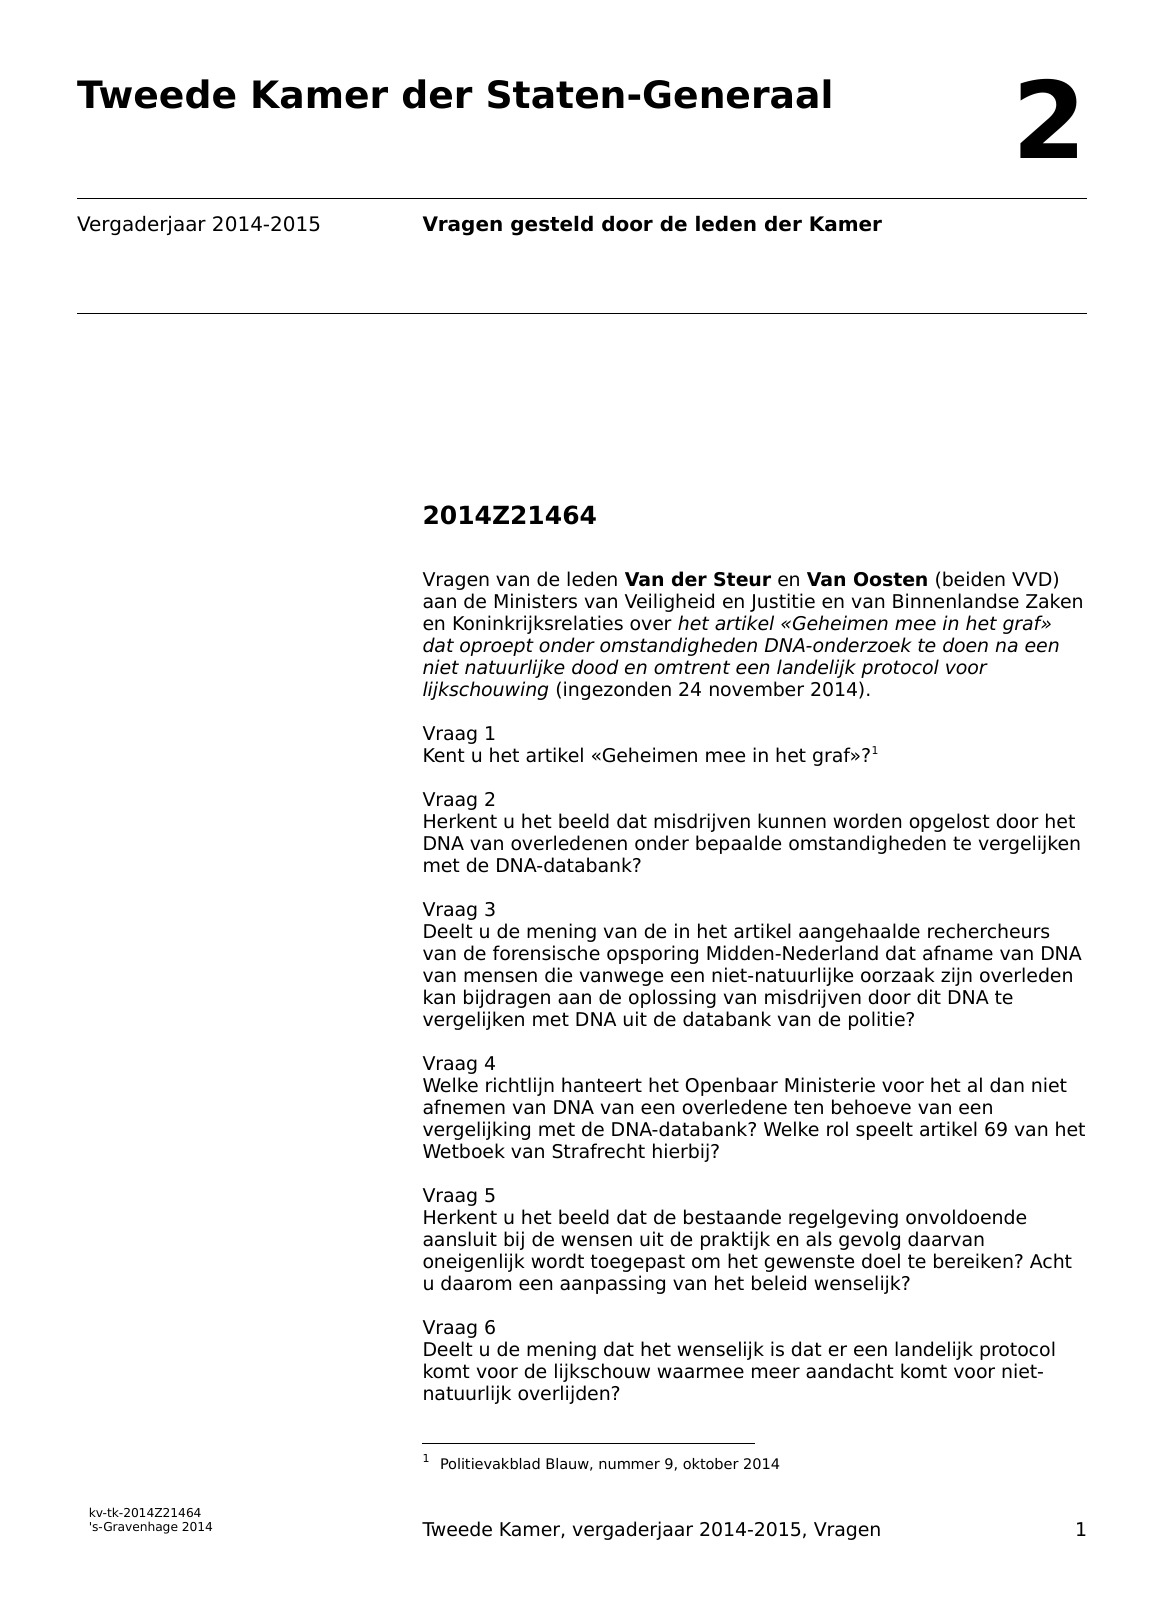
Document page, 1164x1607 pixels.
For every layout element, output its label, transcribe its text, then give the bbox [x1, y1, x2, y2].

text Deelt u de mening dat het wenselijk is dat er een landelijk protocol komt voor de lijkschouw waarmee meer aandacht komt voor niet-natuurlijk overlijden? [422, 1339, 1087, 1405]
text 's-Gravenhage 2014 [88, 1520, 323, 1534]
text Vraag 2 [422, 789, 1087, 811]
table_header 2 [886, 59, 1087, 198]
table_header Tweede Kamer der Staten-Generaal [77, 59, 886, 198]
text Vragen van de leden Van der Steur en Van Oosten (beiden VVD) aan de Ministers van Veiligheid en Justitie en van Binnenlandse Zaken en Koninkrijksrelaties over het artikel «Geheimen mee in het graf» dat oproept onder omstandigheden DNA-onderzoek te doen na een niet natuurlijke dood en omtrent een landelijk protocol voor lijkschouwing (ingezonden 24 november 2014). [422, 569, 1087, 701]
text Vraag 4 [422, 1053, 1087, 1075]
text Deelt u de mening van de in het artikel aangehaalde rechercheurs van de forensische opsporing Midden-Nederland dat afname van DNA van mensen die vanwege een niet-natuurlijke oorzaak zijn overleden kan bijdragen aan de oplossing van misdrijven door dit DNA te vergelijken met DNA uit de databank van de politie? [422, 921, 1087, 1031]
text Herkent u het beeld dat misdrijven kunnen worden opgelost door het DNA van overledenen onder bepaalde omstandigheden te vergelijken met de DNA-databank? [422, 811, 1087, 877]
text Vraag 3 [422, 899, 1087, 921]
table_cell Vragen gesteld door de leden der Kamer [422, 199, 1087, 313]
text 2014Z21464 [422, 501, 1087, 531]
text kv-tk-2014Z21464 [88, 1506, 323, 1520]
text Vraag 6 [422, 1317, 1087, 1339]
text Politievakblad Blauw, nummer 9, oktober 2014 [422, 1452, 1087, 1474]
text Vraag 1 [422, 723, 1087, 745]
text Herkent u het beeld dat de bestaande regelgeving onvoldoende aansluit bij de wensen uit de praktijk en als gevolg daarvan oneigenlijk wordt toegepast om het gewenste doel te bereiken? Acht u daarom een aanpassing van het beleid wenselijk? [422, 1207, 1087, 1295]
text Welke richtlijn hanteert het Openbaar Ministerie voor het al dan niet afnemen van DNA van een overledene ten behoeve van een vergelijking met de DNA-databank? Welke rol speelt artikel 69 van het Wetboek van Strafrecht hierbij? [422, 1075, 1087, 1163]
text Vraag 5 [422, 1185, 1087, 1207]
table_cell Vergaderjaar 2014-2015 [77, 199, 422, 313]
text Kent u het artikel «Geheimen mee in het graf»? [422, 745, 1087, 767]
